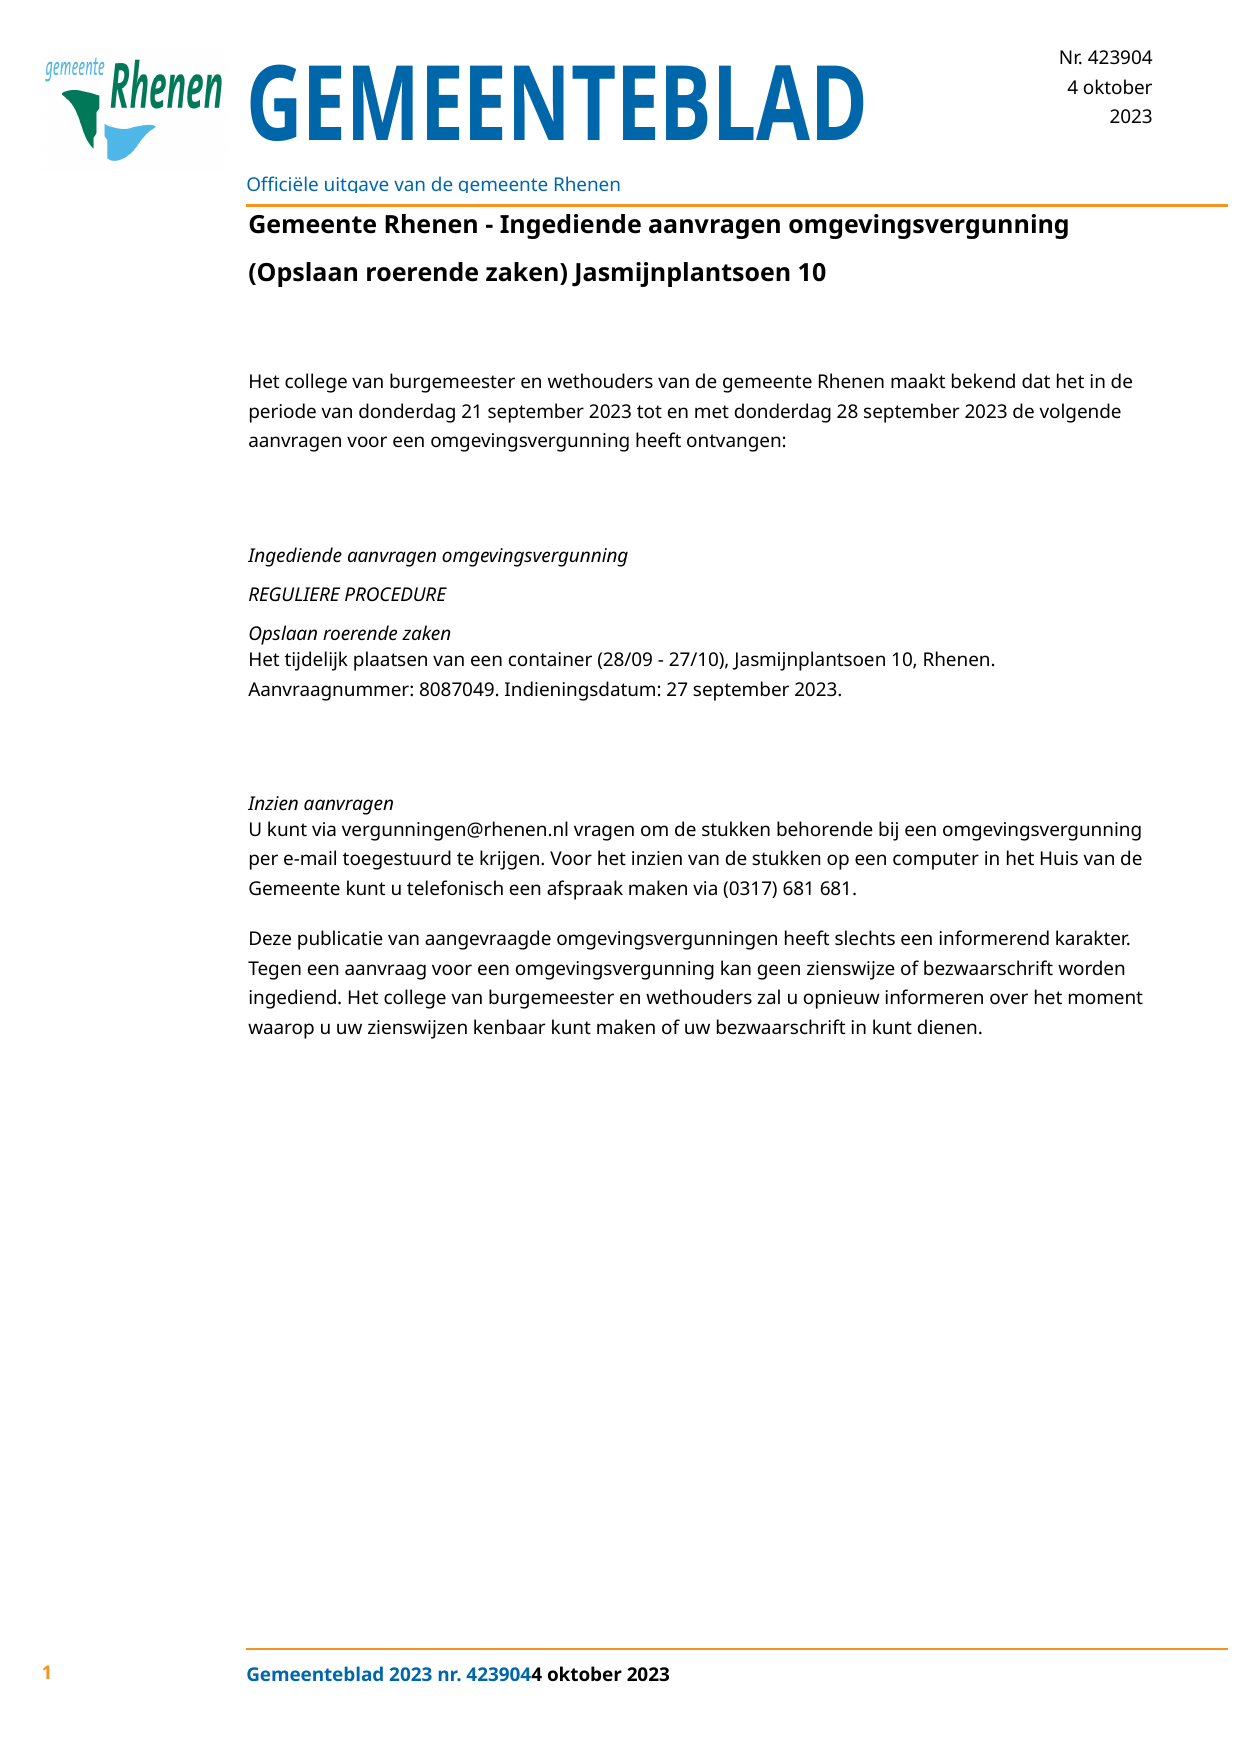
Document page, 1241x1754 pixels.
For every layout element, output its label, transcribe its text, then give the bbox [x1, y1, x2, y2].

text Het college van burgemeester en wethouders van de gemeente Rhenen maakt bekend dat het in de periode van donderdag 21 september 2023 tot en met donderdag 28 september 2023 de volgende aanvragen voor een omgevingsvergunning heeft ontvangen: [248, 368, 1152, 453]
text Deze publicatie van aangevraagde omgevingsvergunningen heeft slechts een informerend karakter. Tegen een aanvraag voor een omgevingsvergunning kan geen zienswijze of bezwaarschrift worden ingediend. Het college van burgemeester en wethouders zal u opnieuw informeren over het moment waarop u uw zienswijzen kenbaar kunt maken of uw bezwaarschrift in kunt dienen. [248, 925, 1152, 1040]
text Opslaan roerende zaken [248, 620, 1152, 646]
text REGULIERE PROCEDURE [248, 581, 1152, 607]
text Gemeente Rhenen - Ingediende aanvragen omgevingsvergunning (Opslaan roerende zaken) Jasmijnplantsoen 10 [248, 207, 1152, 288]
text Ingediende aanvragen omgevingsvergunning [248, 542, 1152, 568]
picture [41, 47, 231, 172]
text Het tijdelijk plaatsen van een container (28/09 - 27/10), Jasmijnplantsoen 10, Rhenen. Aanvraagnummer: 8087049. Indieningsdatum: 27 september 2023. [248, 646, 1152, 701]
text U kunt via vergunningen@rhenen.nl vragen om de stukken behorende bij een omgevingsvergunning per e-mail toegestuurd te krijgen. Voor het inzien van de stukken op een computer in het Huis van de Gemeente kunt u telefonisch een afspraak maken via (0317) 681 681. [248, 816, 1152, 901]
text Inzien aanvragen [248, 790, 1152, 816]
